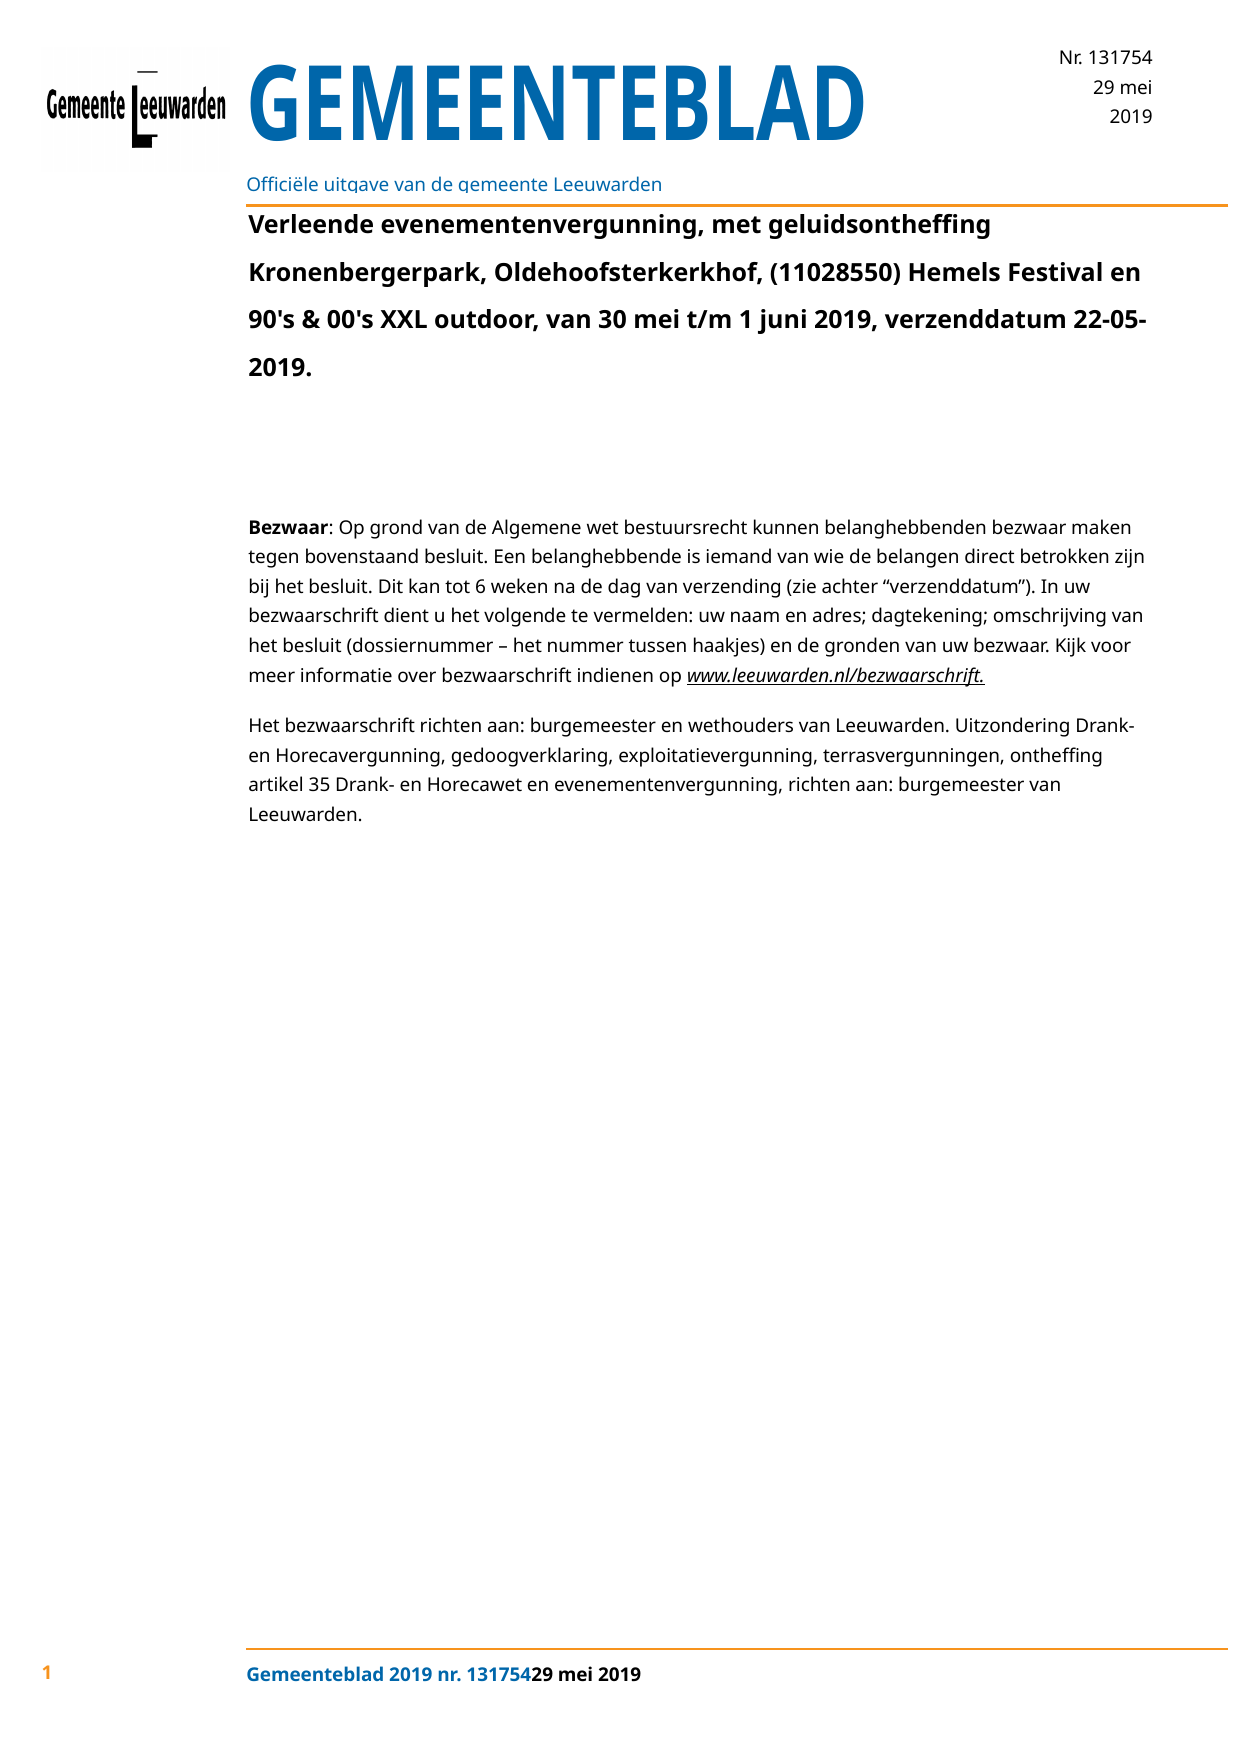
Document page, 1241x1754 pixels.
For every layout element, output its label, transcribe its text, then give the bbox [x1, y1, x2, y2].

text Bezwaar: Op grond van de Algemene wet bestuursrecht kunnen belanghebbenden bezwaar maken tegen bovenstaand besluit. Een belanghebbende is iemand van wie de belangen direct betrokken zijn bij het besluit. Dit kan tot 6 weken na de dag van verzending (zie achter “verzenddatum”). In uw bezwaarschrift dient u het volgende te vermelden: uw naam en adres; dagtekening; omschrijving van het besluit (dossiernummer – het nummer tussen haakjes) en de gronden van uw bezwaar. Kijk voor meer informatie over bezwaarschrift indienen op www.leeuwarden.nl/bezwaarschrift. [248, 514, 1152, 688]
text Het bezwaarschrift richten aan: burgemeester en wethouders van Leeuwarden. Uitzondering Drank- en Horecavergunning, gedoogverklaring, exploitatievergunning, terrasvergunningen, ontheffing artikel 35 Drank- en Horecawet en evenementenvergunning, richten aan: burgemeester van Leeuwarden. [248, 712, 1152, 827]
picture [41, 47, 231, 172]
text Verleende evenementenvergunning, met geluidsontheffing Kronenbergerpark, Oldehoofsterkerkhof, (11028550) Hemels Festival en 90's & 00's XXL outdoor, van 30 mei t/m 1 juni 2019, verzenddatum 22-05-2019. [248, 207, 1152, 384]
